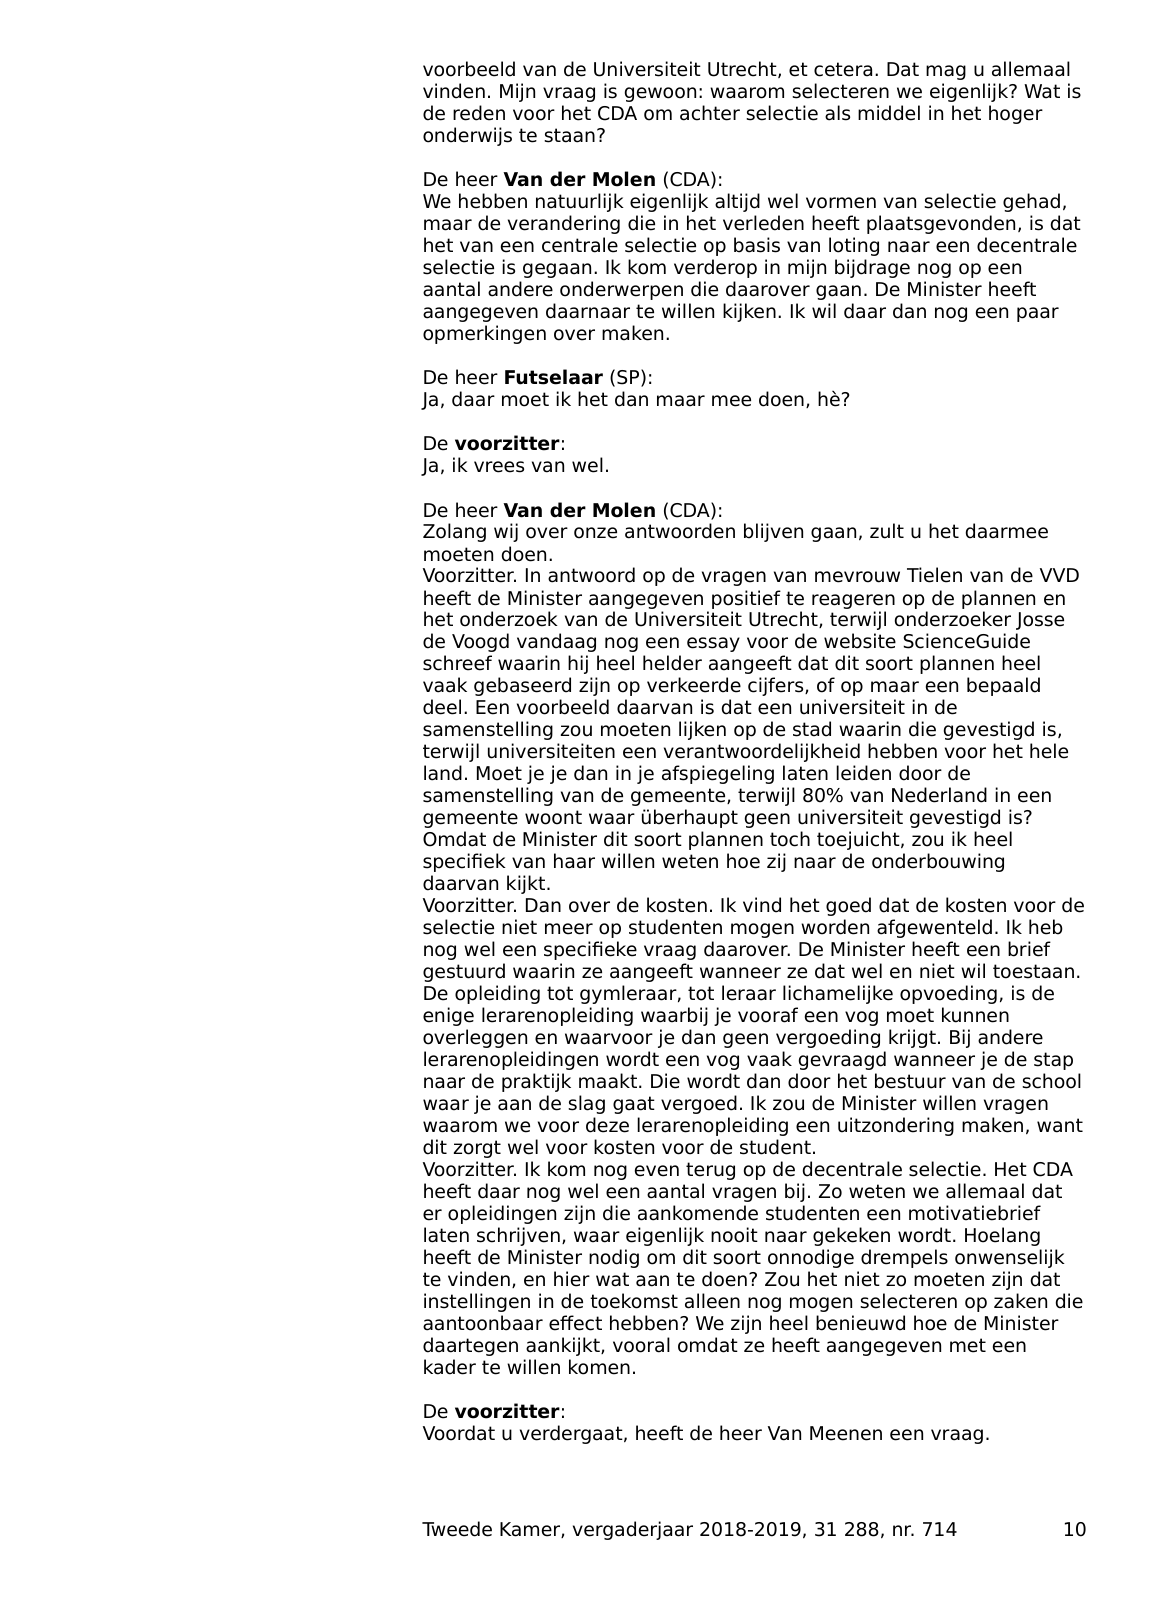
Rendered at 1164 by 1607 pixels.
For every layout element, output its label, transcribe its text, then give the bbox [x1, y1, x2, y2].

text voorbeeld van de Universiteit Utrecht, et cetera. Dat mag u allemaal vinden. Mijn vraag is gewoon: waarom selecteren we eigenlijk? Wat is de reden voor het CDA om achter selectie als middel in het hoger onderwijs te staan? [422, 59, 1087, 147]
text De heer Van der Molen (CDA): [422, 499, 1087, 521]
text Voorzitter. Dan over de kosten. Ik vind het goed dat de kosten voor de selectie niet meer op studenten mogen worden afgewenteld. Ik heb nog wel een specifieke vraag daarover. De Minister heeft een brief gestuurd waarin ze aangeeft wanneer ze dat wel en niet wil toestaan. De opleiding tot gymleraar, tot leraar lichamelijke opvoeding, is de enige lerarenopleiding waarbij je vooraf een vog moet kunnen overleggen en waarvoor je dan geen vergoeding krijgt. Bij andere lerarenopleidingen wordt een vog vaak gevraagd wanneer je de stap naar de praktijk maakt. Die wordt dan door het bestuur van de school waar je aan de slag gaat vergoed. Ik zou de Minister willen vragen waarom we voor deze lerarenopleiding een uitzondering maken, want dit zorgt wel voor kosten voor de student. [422, 895, 1087, 1159]
text We hebben natuurlijk eigenlijk altijd wel vormen van selectie gehad, maar de verandering die in het verleden heeft plaatsgevonden, is dat het van een centrale selectie op basis van loting naar een decentrale selectie is gegaan. Ik kom verderop in mijn bijdrage nog op een aantal andere onderwerpen die daarover gaan. De Minister heeft aangegeven daarnaar te willen kijken. Ik wil daar dan nog een paar opmerkingen over maken. [422, 191, 1087, 345]
text De heer Van der Molen (CDA): [422, 169, 1087, 191]
text De voorzitter: [422, 1401, 1087, 1423]
text Ja, ik vrees van wel. [422, 455, 1087, 477]
text Voorzitter. Ik kom nog even terug op de decentrale selectie. Het CDA heeft daar nog wel een aantal vragen bij. Zo weten we allemaal dat er opleidingen zijn die aankomende studenten een motivatiebrief laten schrijven, waar eigenlijk nooit naar gekeken wordt. Hoelang heeft de Minister nodig om dit soort onnodige drempels onwenselijk te vinden, en hier wat aan te doen? Zou het niet zo moeten zijn dat instellingen in de toekomst alleen nog mogen selecteren op zaken die aantoonbaar effect hebben? We zijn heel benieuwd hoe de Minister daartegen aankijkt, vooral omdat ze heeft aangegeven met een kader te willen komen. [422, 1159, 1087, 1379]
text Ja, daar moet ik het dan maar mee doen, hè? [422, 389, 1087, 411]
text Voorzitter. In antwoord op de vragen van mevrouw Tielen van de VVD heeft de Minister aangegeven positief te reageren op de plannen en het onderzoek van de Universiteit Utrecht, terwijl onderzoeker Josse de Voogd vandaag nog een essay voor de website ScienceGuide schreef waarin hij heel helder aangeeft dat dit soort plannen heel vaak gebaseerd zijn op verkeerde cijfers, of op maar een bepaald deel. Een voorbeeld daarvan is dat een universiteit in de samenstelling zou moeten lijken op de stad waarin die gevestigd is, terwijl universiteiten een verantwoordelijkheid hebben voor het hele land. Moet je je dan in je afspiegeling laten leiden door de samenstelling van de gemeente, terwijl 80% van Nederland in een gemeente woont waar überhaupt geen universiteit gevestigd is? Omdat de Minister dit soort plannen toch toejuicht, zou ik heel specifiek van haar willen weten hoe zij naar de onderbouwing daarvan kijkt. [422, 565, 1087, 895]
text De voorzitter: [422, 433, 1087, 455]
text De heer Futselaar (SP): [422, 367, 1087, 389]
text Zolang wij over onze antwoorden blijven gaan, zult u het daarmee moeten doen. [422, 521, 1087, 565]
text Voordat u verdergaat, heeft de heer Van Meenen een vraag. [422, 1423, 1087, 1445]
